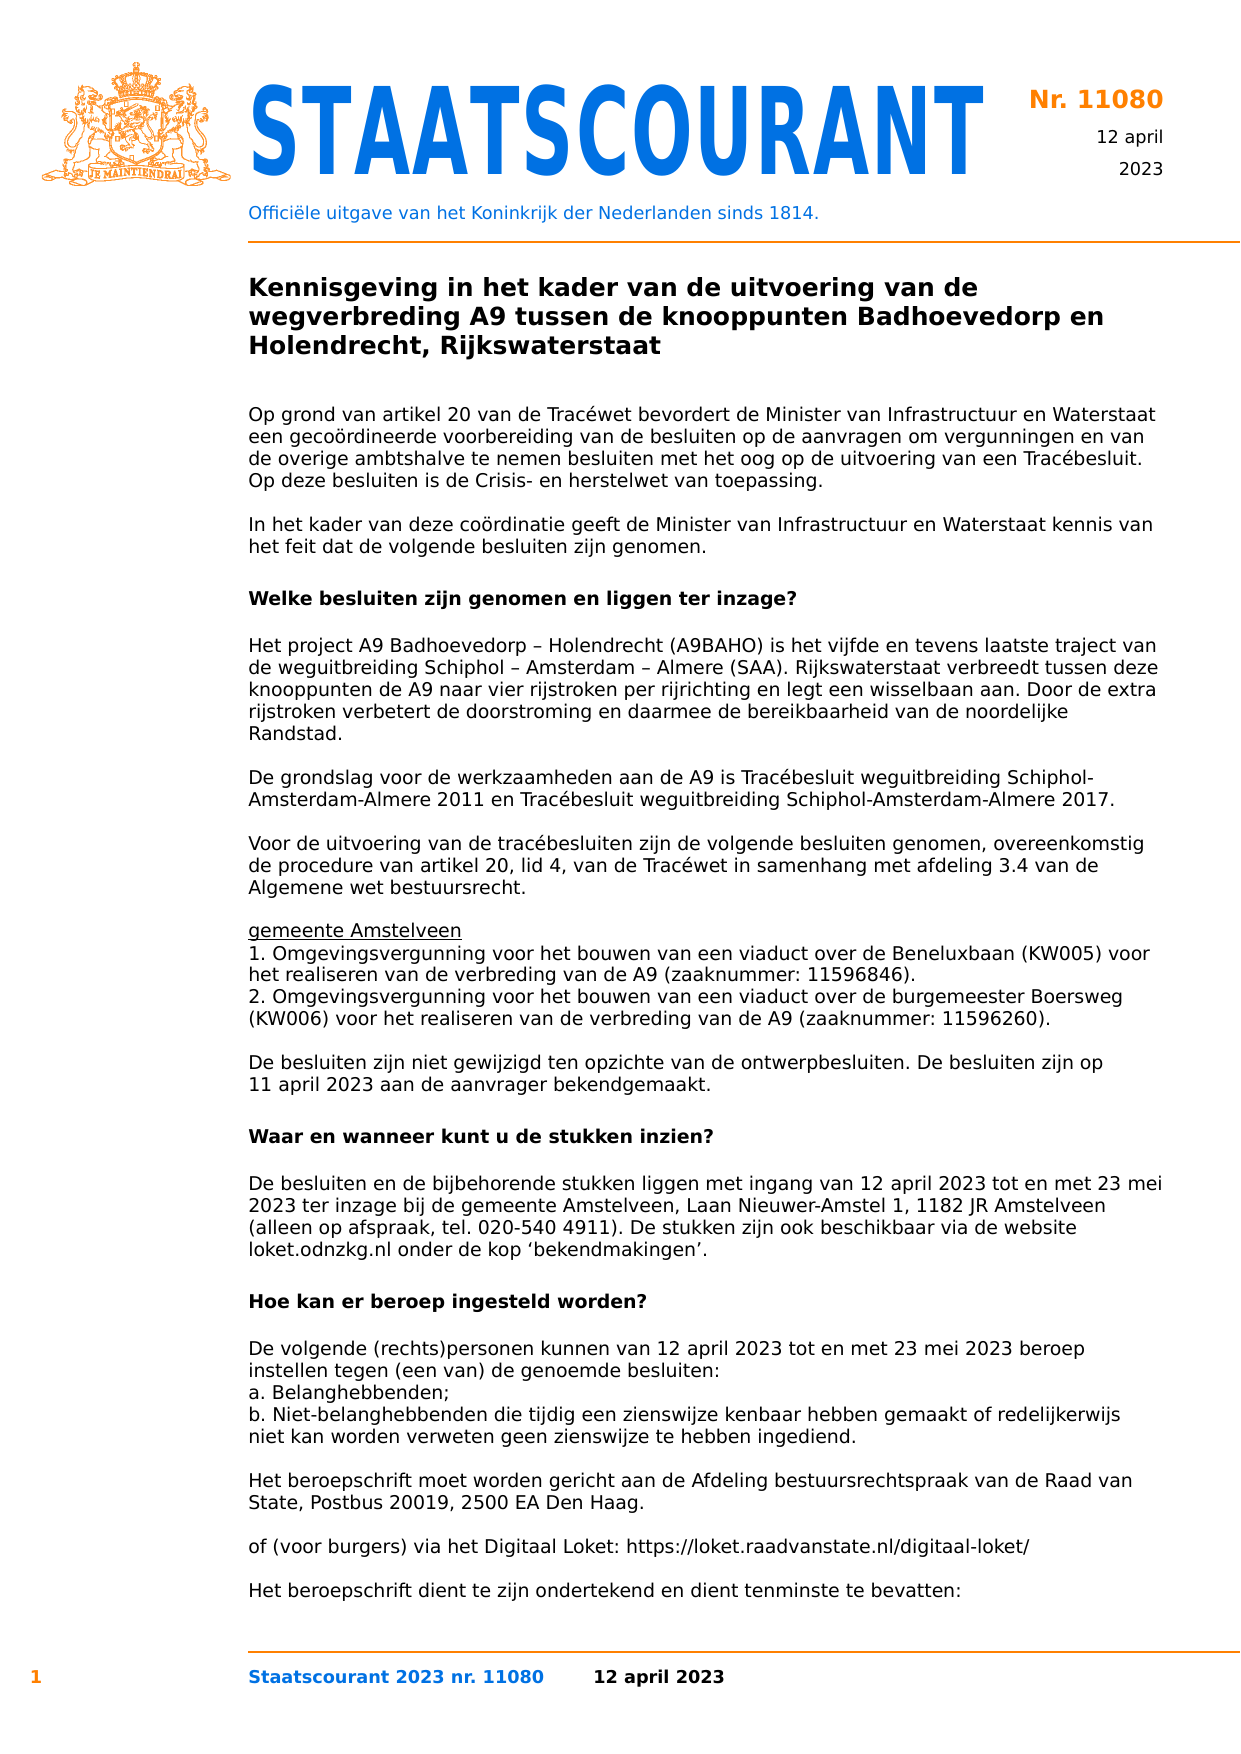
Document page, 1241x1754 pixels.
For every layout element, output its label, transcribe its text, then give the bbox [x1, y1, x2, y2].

table_cell 12 april [998, 121, 1240, 153]
text b. Niet-belanghebbenden die tijdig een zienswijze kenbaar hebben gemaakt of redelijkerwijs niet kan worden verweten geen zienswijze te hebben ingediend. [248, 1404, 1163, 1448]
text In het kader van deze coördinatie geeft de Minister van Infrastructuur en Waterstaat kennis van het feit dat de volgende besluiten zijn genomen. [248, 514, 1163, 558]
table_cell Officiële uitgave van het Koninkrijk der Nederlanden sinds 1814. [248, 203, 1240, 241]
subtitle Waar en wanneer kunt u de stukken inzien? [248, 1126, 1163, 1148]
text 1. Omgevingsvergunning voor het bouwen van een viaduct over de Beneluxbaan (KW005) voor het realiseren van de verbreding van de A9 (zaaknummer: 11596846). [248, 942, 1163, 986]
picture [41, 62, 231, 186]
text Het project A9 Badhoevedorp – Holendrecht (A9BAHO) is het vijfde en tevens laatste traject van de weguitbreiding Schiphol – Amsterdam – Almere (SAA). Rijkswaterstaat verbreedt tussen deze knooppunten de A9 naar vier rijstroken per rijrichting en legt een wisselbaan aan. Door de extra rijstroken verbetert de doorstroming en daarmee de bereikbaarheid van de noordelijke Randstad. [248, 635, 1163, 745]
text De besluiten zijn niet gewijzigd ten opzichte van de ontwerpbesluiten. De besluiten zijn op 11 april 2023 aan de aanvrager bekendgemaakt. [248, 1052, 1163, 1096]
table_cell 2023 [998, 153, 1240, 203]
subtitle Welke besluiten zijn genomen en liggen ter inzage? [248, 588, 1163, 610]
subtitle Hoe kan er beroep ingesteld worden? [248, 1291, 1163, 1313]
table_header STAATSCOURANT [248, 62, 998, 203]
text De grondslag voor de werkzaamheden aan de A9 is Tracébesluit weguitbreiding Schiphol-Amsterdam-Almere 2011 en Tracébesluit weguitbreiding Schiphol-Amsterdam-Almere 2017. [248, 767, 1163, 811]
text of (voor burgers) via het Digitaal Loket: https://loket.raadvanstate.nl/digitaal-loket/ [248, 1536, 1163, 1558]
text gemeente Amstelveen [248, 920, 1163, 942]
text Voor de uitvoering van de tracébesluiten zijn de volgende besluiten genomen, overeenkomstig de procedure van artikel 20, lid 4, van de Tracéwet in samenhang met afdeling 3.4 van de Algemene wet bestuursrecht. [248, 833, 1163, 898]
text Het beroepschrift moet worden gericht aan de Afdeling bestuursrechtspraak van de Raad van State, Postbus 20019, 2500 EA Den Haag. [248, 1470, 1163, 1514]
text De besluiten en de bijbehorende stukken liggen met ingang van 12 april 2023 tot en met 23 mei 2023 ter inzage bij de gemeente Amstelveen, Laan Nieuwer-Amstel 1, 1182 JR Amstelveen (alleen op afspraak, tel. 020-540 4911). De stukken zijn ook beschikbaar via de website loket.odnzkg.nl onder de kop ‘bekendmakingen’. [248, 1173, 1163, 1261]
text De volgende (rechts)personen kunnen van 12 april 2023 tot en met 23 mei 2023 beroep instellen tegen (een van) de genoemde besluiten: [248, 1338, 1163, 1382]
table_header Nr. 11080 [998, 62, 1240, 121]
text 2. Omgevingsvergunning voor het bouwen van een viaduct over de burgemeester Boersweg (KW006) voor het realiseren van de verbreding van de A9 (zaaknummer: 11596260). [248, 986, 1163, 1030]
subtitle Kennisgeving in het kader van de uitvoering van de wegverbreding A9 tussen de knooppunten Badhoevedorp en Holendrecht, Rijkswaterstaat [248, 273, 1163, 361]
table_header [25, 62, 248, 241]
text Op grond van artikel 20 van de Tracéwet bevordert de Minister van Infrastructuur en Waterstaat een gecoördineerde voorbereiding van de besluiten op de aanvragen om vergunningen en van de overige ambtshalve te nemen besluiten met het oog op de uitvoering van een Tracébesluit. Op deze besluiten is de Crisis- en herstelwet van toepassing. [248, 404, 1163, 492]
text a. Belanghebbenden; [248, 1382, 1163, 1404]
text Het beroepschrift dient te zijn ondertekend en dient tenminste te bevatten: [248, 1579, 1163, 1601]
